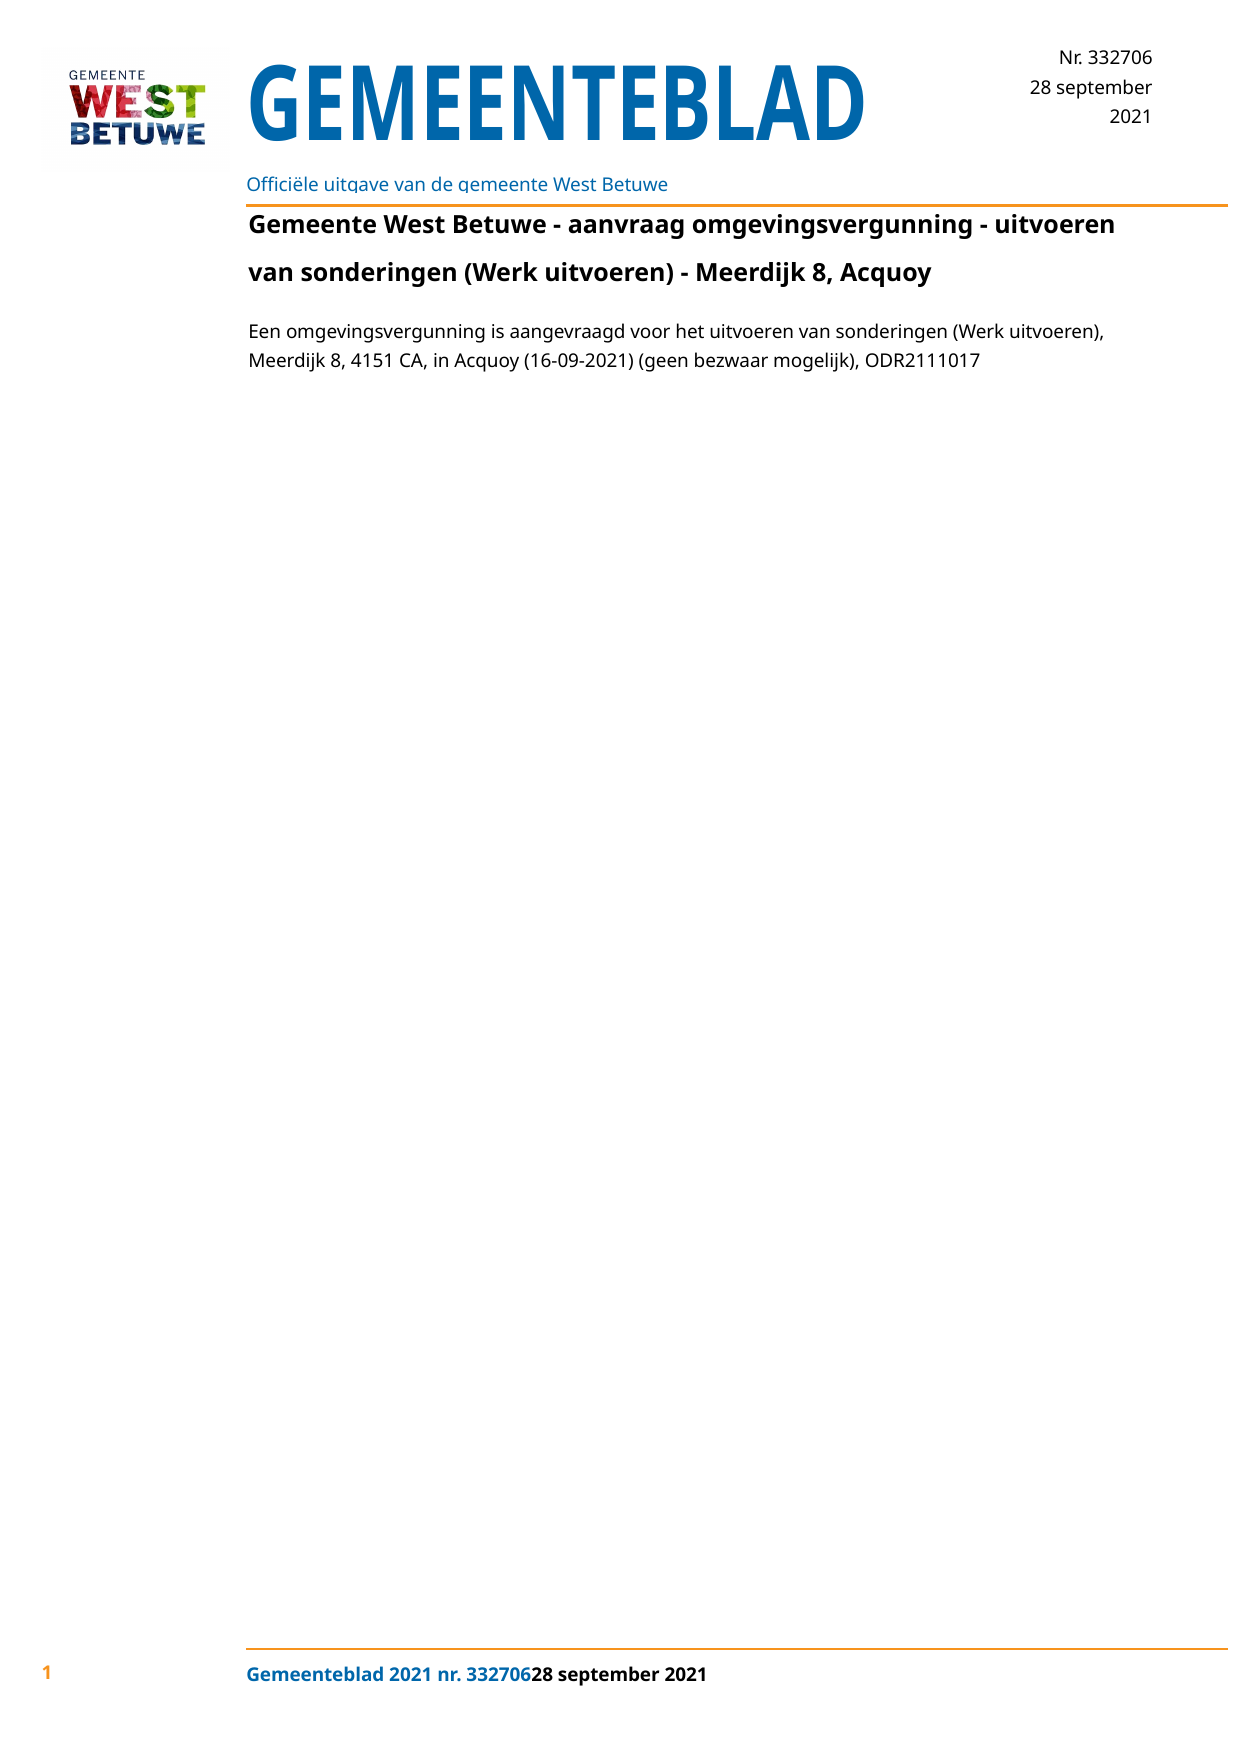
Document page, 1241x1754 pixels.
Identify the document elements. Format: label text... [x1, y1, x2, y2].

text Een omgevingsvergunning is aangevraagd voor het uitvoeren van sonderingen (Werk uitvoeren), Meerdijk 8, 4151 CA, in Acquoy (16-09-2021) (geen bezwaar mogelijk), ODR2111017 [248, 318, 1152, 373]
text Gemeente West Betuwe - aanvraag omgevingsvergunning - uitvoeren van sonderingen (Werk uitvoeren) - Meerdijk 8, Acquoy [248, 207, 1152, 288]
picture [41, 47, 231, 172]
